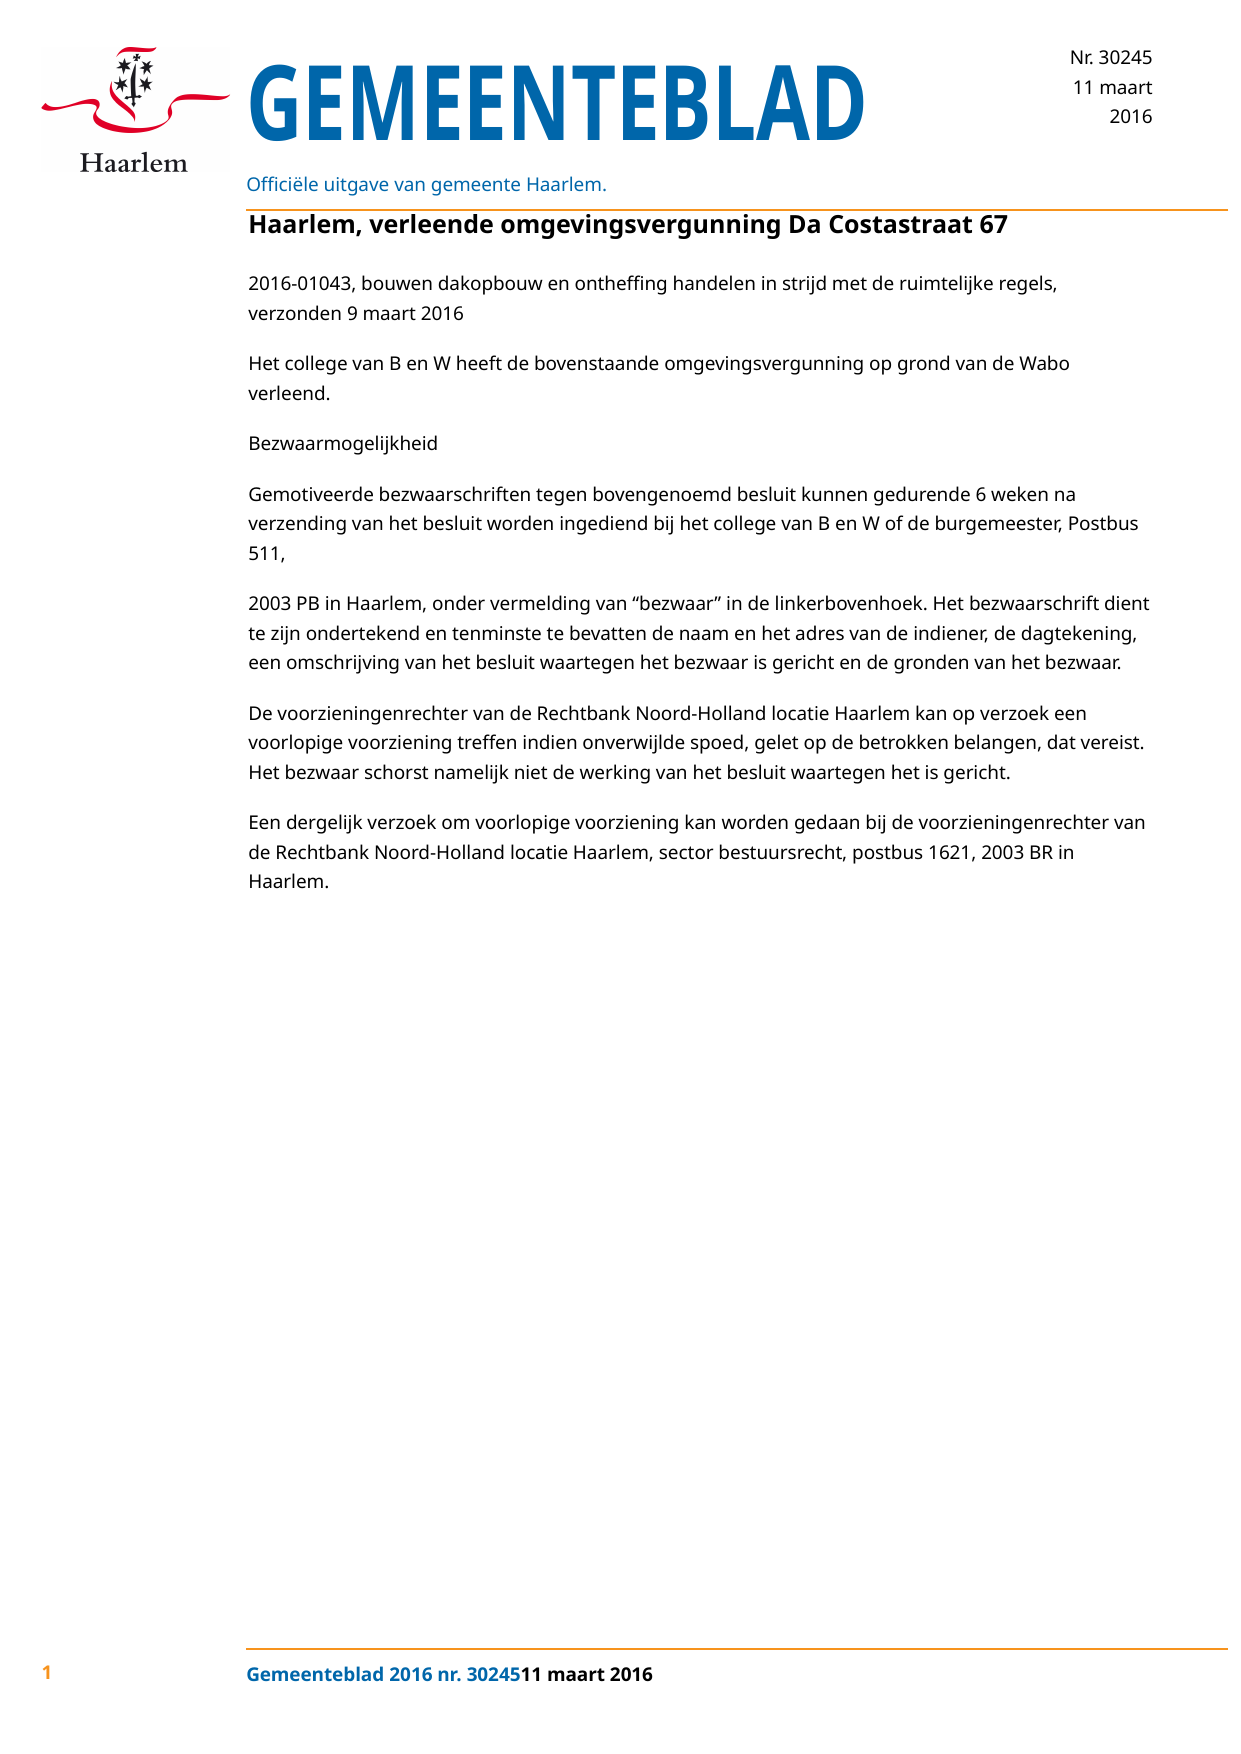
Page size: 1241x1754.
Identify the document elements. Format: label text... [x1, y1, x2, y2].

text Haarlem, verleende omgevingsvergunning Da Costastraat 67 [248, 211, 1152, 241]
text Bezwaarmogelijkheid [248, 430, 1152, 456]
text Gemotiveerde bezwaarschriften tegen bovengenoemd besluit kunnen gedurende 6 weken na verzending van het besluit worden ingediend bij het college van B en W of de burgemeester, Postbus 511, [248, 481, 1152, 566]
text De voorzieningenrechter van de Rechtbank Noord-Holland locatie Haarlem kan op verzoek een voorlopige voorziening treffen indien onverwijlde spoed, gelet op de betrokken belangen, dat vereist. Het bezwaar schorst namelijk niet de werking van het besluit waartegen het is gericht. [248, 700, 1152, 785]
text Het college van B en W heeft de bovenstaande omgevingsvergunning op grond van de Wabo verleend. [248, 350, 1152, 406]
text 2016-01043, bouwen dakopbouw en ontheffing handelen in strijd met de ruimtelijke regels, verzonden 9 maart 2016 [248, 270, 1152, 326]
text 2003 PB in Haarlem, onder vermelding van “bezwaar” in de linkerbovenhoek. Het bezwaarschrift dient te zijn ondertekend en tenminste te bevatten de naam en het adres van de indiener, de dagtekening, een omschrijving van het besluit waartegen het bezwaar is gericht en de gronden van het bezwaar. [248, 590, 1152, 675]
picture [41, 47, 231, 172]
text Een dergelijk verzoek om voorlopige voorziening kan worden gedaan bij de voorzieningenrechter van de Rechtbank Noord-Holland locatie Haarlem, sector bestuursrecht, postbus 1621, 2003 BR in Haarlem. [248, 809, 1152, 894]
